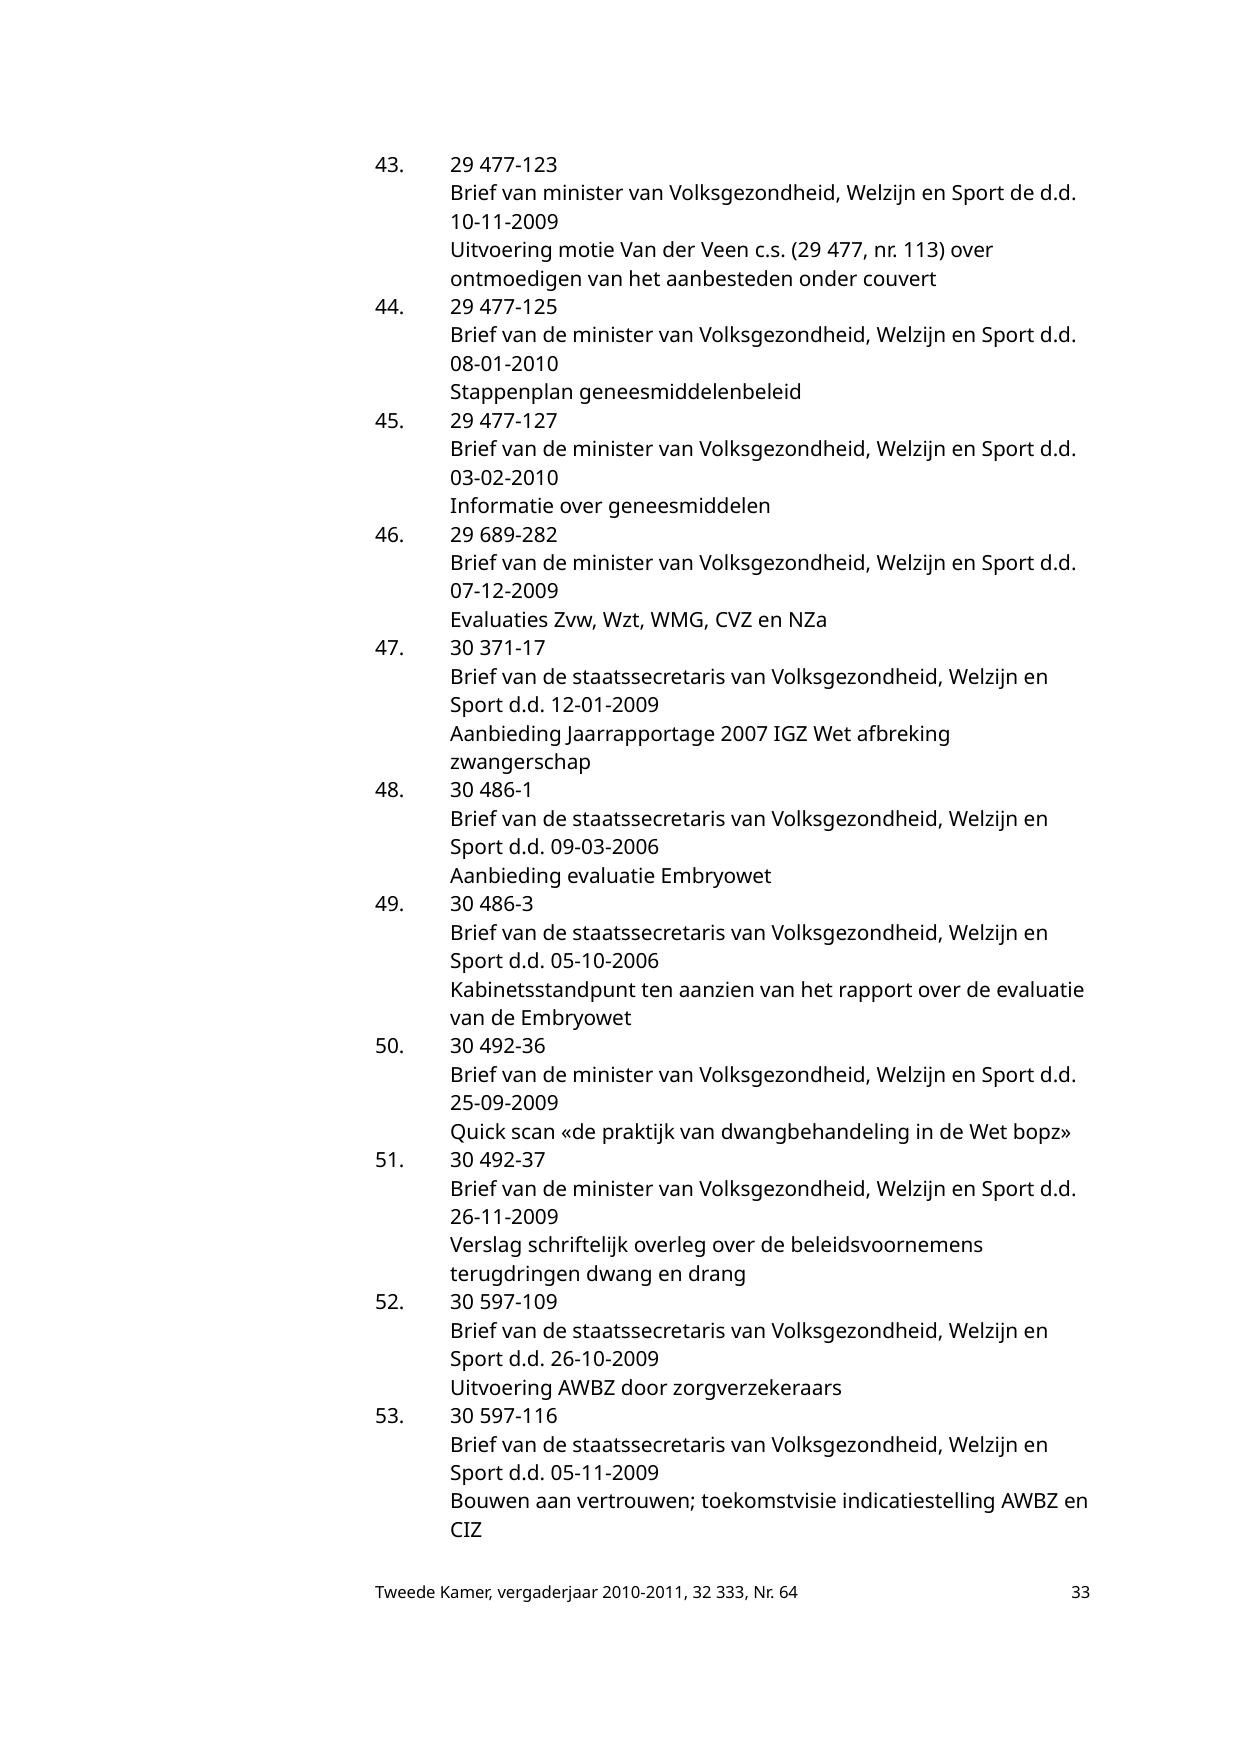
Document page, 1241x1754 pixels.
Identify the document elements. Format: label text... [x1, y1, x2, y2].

list Quick scan «de praktijk van dwangbehandeling in de Wet bopz» [375, 1117, 1090, 1145]
list Verslag schriftelijk overleg over de beleidsvoornemens terugdringen dwang en drang [375, 1231, 1090, 1287]
list Brief van de staatssecretaris van Volksgezondheid, Welzijn en Sport d.d. 12-01-2009 [375, 662, 1090, 719]
list 30 486-3 [375, 889, 1090, 918]
list Brief van de minister van Volksgezondheid, Welzijn en Sport d.d. 26-11-2009 [375, 1174, 1090, 1231]
list Uitvoering motie Van der Veen c.s. (29 477, nr. 113) over ontmoedigen van het aanbesteden onder couvert [375, 235, 1090, 292]
list Uitvoering AWBZ door zorgverzekeraars [375, 1373, 1090, 1401]
list 29 477-125 [375, 292, 1090, 321]
list Evaluaties Zvw, Wzt, WMG, CVZ en NZa [375, 605, 1090, 633]
list 29 477-127 [375, 406, 1090, 434]
list Aanbieding evaluatie Embryowet [375, 861, 1090, 889]
list 30 492-36 [375, 1032, 1090, 1060]
list 30 371-17 [375, 633, 1090, 662]
list Brief van de minister van Volksgezondheid, Welzijn en Sport d.d. 07-12-2009 [375, 548, 1090, 605]
list Brief van de staatssecretaris van Volksgezondheid, Welzijn en Sport d.d. 26-10-2009 [375, 1316, 1090, 1373]
list Brief van de staatssecretaris van Volksgezondheid, Welzijn en Sport d.d. 09-03-2006 [375, 804, 1090, 861]
list Kabinetsstandpunt ten aanzien van het rapport over de evaluatie van de Embryowet [375, 975, 1090, 1032]
list 30 486-1 [375, 776, 1090, 804]
list Brief van de staatssecretaris van Volksgezondheid, Welzijn en Sport d.d. 05-11-2009 [375, 1430, 1090, 1487]
list Brief van de minister van Volksgezondheid, Welzijn en Sport d.d. 03-02-2010 [375, 434, 1090, 491]
list Brief van de minister van Volksgezondheid, Welzijn en Sport d.d. 25-09-2009 [375, 1060, 1090, 1117]
list Aanbieding Jaarrapportage 2007 IGZ Wet afbreking zwangerschap [375, 719, 1090, 776]
list 30 597-109 [375, 1287, 1090, 1316]
list Brief van minister van Volksgezondheid, Welzijn en Sport de d.d. 10-11-2009 [375, 178, 1090, 235]
list 29 477-123 [375, 150, 1090, 178]
list Informatie over geneesmiddelen [375, 491, 1090, 520]
list 29 689-282 [375, 520, 1090, 548]
list Bouwen aan vertrouwen; toekomstvisie indicatiestelling AWBZ en CIZ [375, 1487, 1090, 1543]
list 30 597-116 [375, 1401, 1090, 1430]
list Brief van de staatssecretaris van Volksgezondheid, Welzijn en Sport d.d. 05-10-2006 [375, 918, 1090, 975]
list 30 492-37 [375, 1145, 1090, 1174]
list Stappenplan geneesmiddelenbeleid [375, 377, 1090, 406]
list Brief van de minister van Volksgezondheid, Welzijn en Sport d.d. 08-01-2010 [375, 321, 1090, 377]
